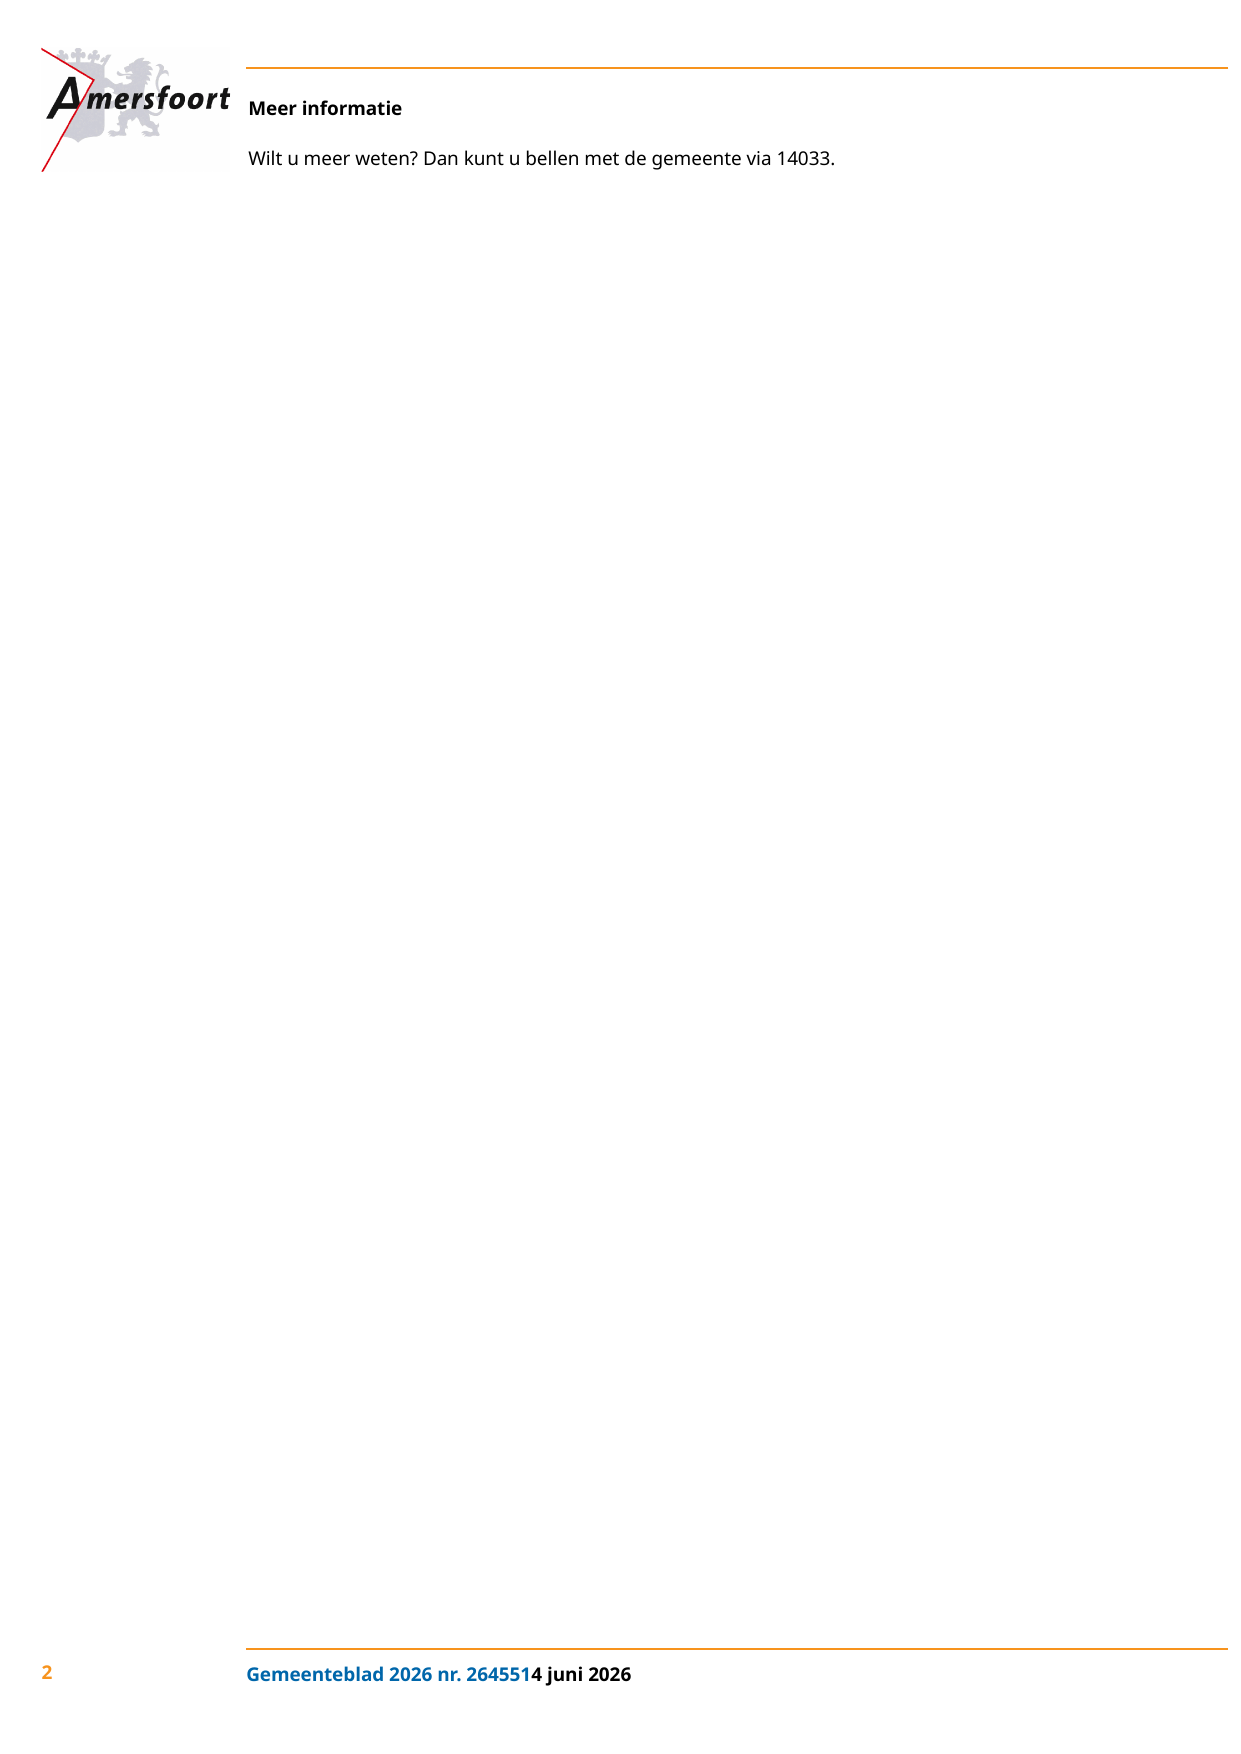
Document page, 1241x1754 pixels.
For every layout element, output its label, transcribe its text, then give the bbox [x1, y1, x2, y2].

picture [41, 47, 231, 172]
text Meer informatie [248, 95, 1152, 121]
text Wilt u meer weten? Dan kunt u bellen met de gemeente via 14033. [248, 145, 1152, 171]
